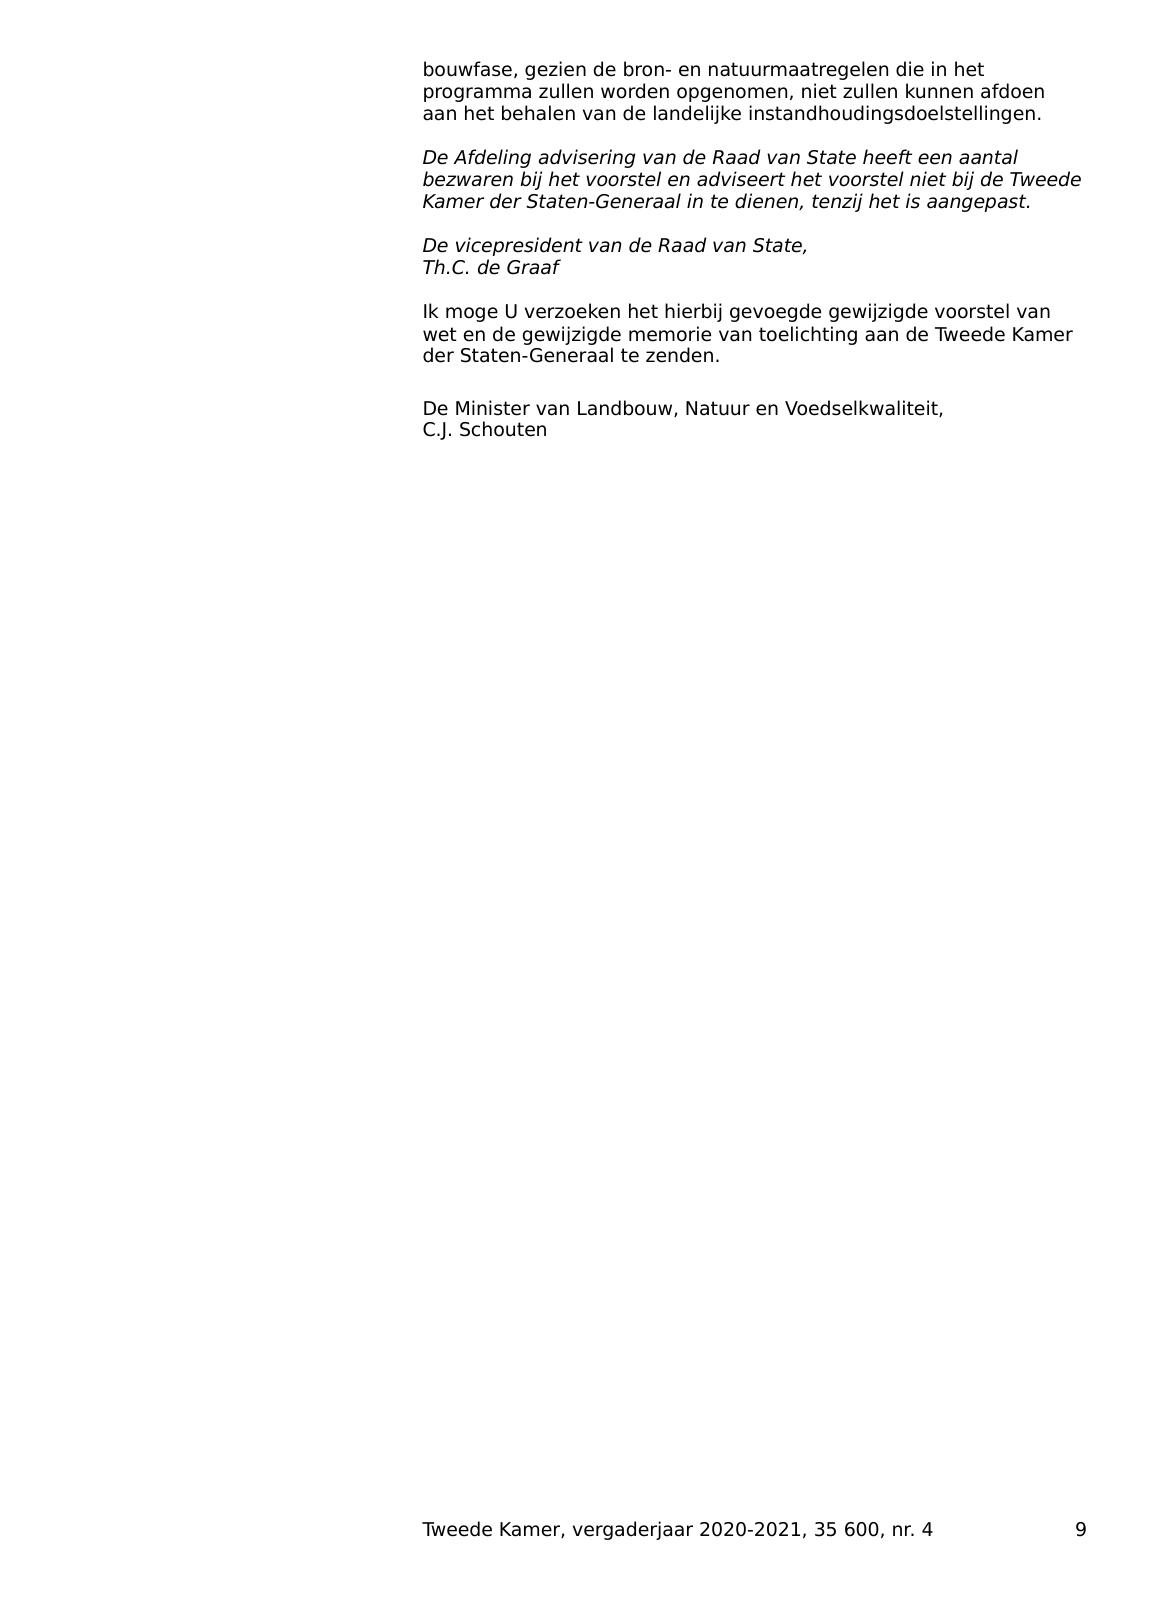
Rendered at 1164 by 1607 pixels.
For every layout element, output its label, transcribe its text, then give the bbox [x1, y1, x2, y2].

text bouwfase, gezien de bron- en natuurmaatregelen die in het programma zullen worden opgenomen, niet zullen kunnen afdoen aan het behalen van de landelijke instandhoudingsdoelstellingen. [422, 59, 1087, 125]
text Th.C. de Graaf [422, 257, 1087, 279]
text Ik moge U verzoeken het hierbij gevoegde gewijzigde voorstel van wet en de gewijzigde memorie van toelichting aan de Tweede Kamer der Staten-Generaal te zenden. [422, 301, 1087, 367]
text De vicepresident van de Raad van State, [422, 235, 1087, 257]
text De Minister van Landbouw, Natuur en Voedselkwaliteit, C.J. Schouten [422, 397, 1087, 441]
text De Afdeling advisering van de Raad van State heeft een aantal bezwaren bij het voorstel en adviseert het voorstel niet bij de Tweede Kamer der Staten-Generaal in te dienen, tenzij het is aangepast. [422, 147, 1087, 213]
